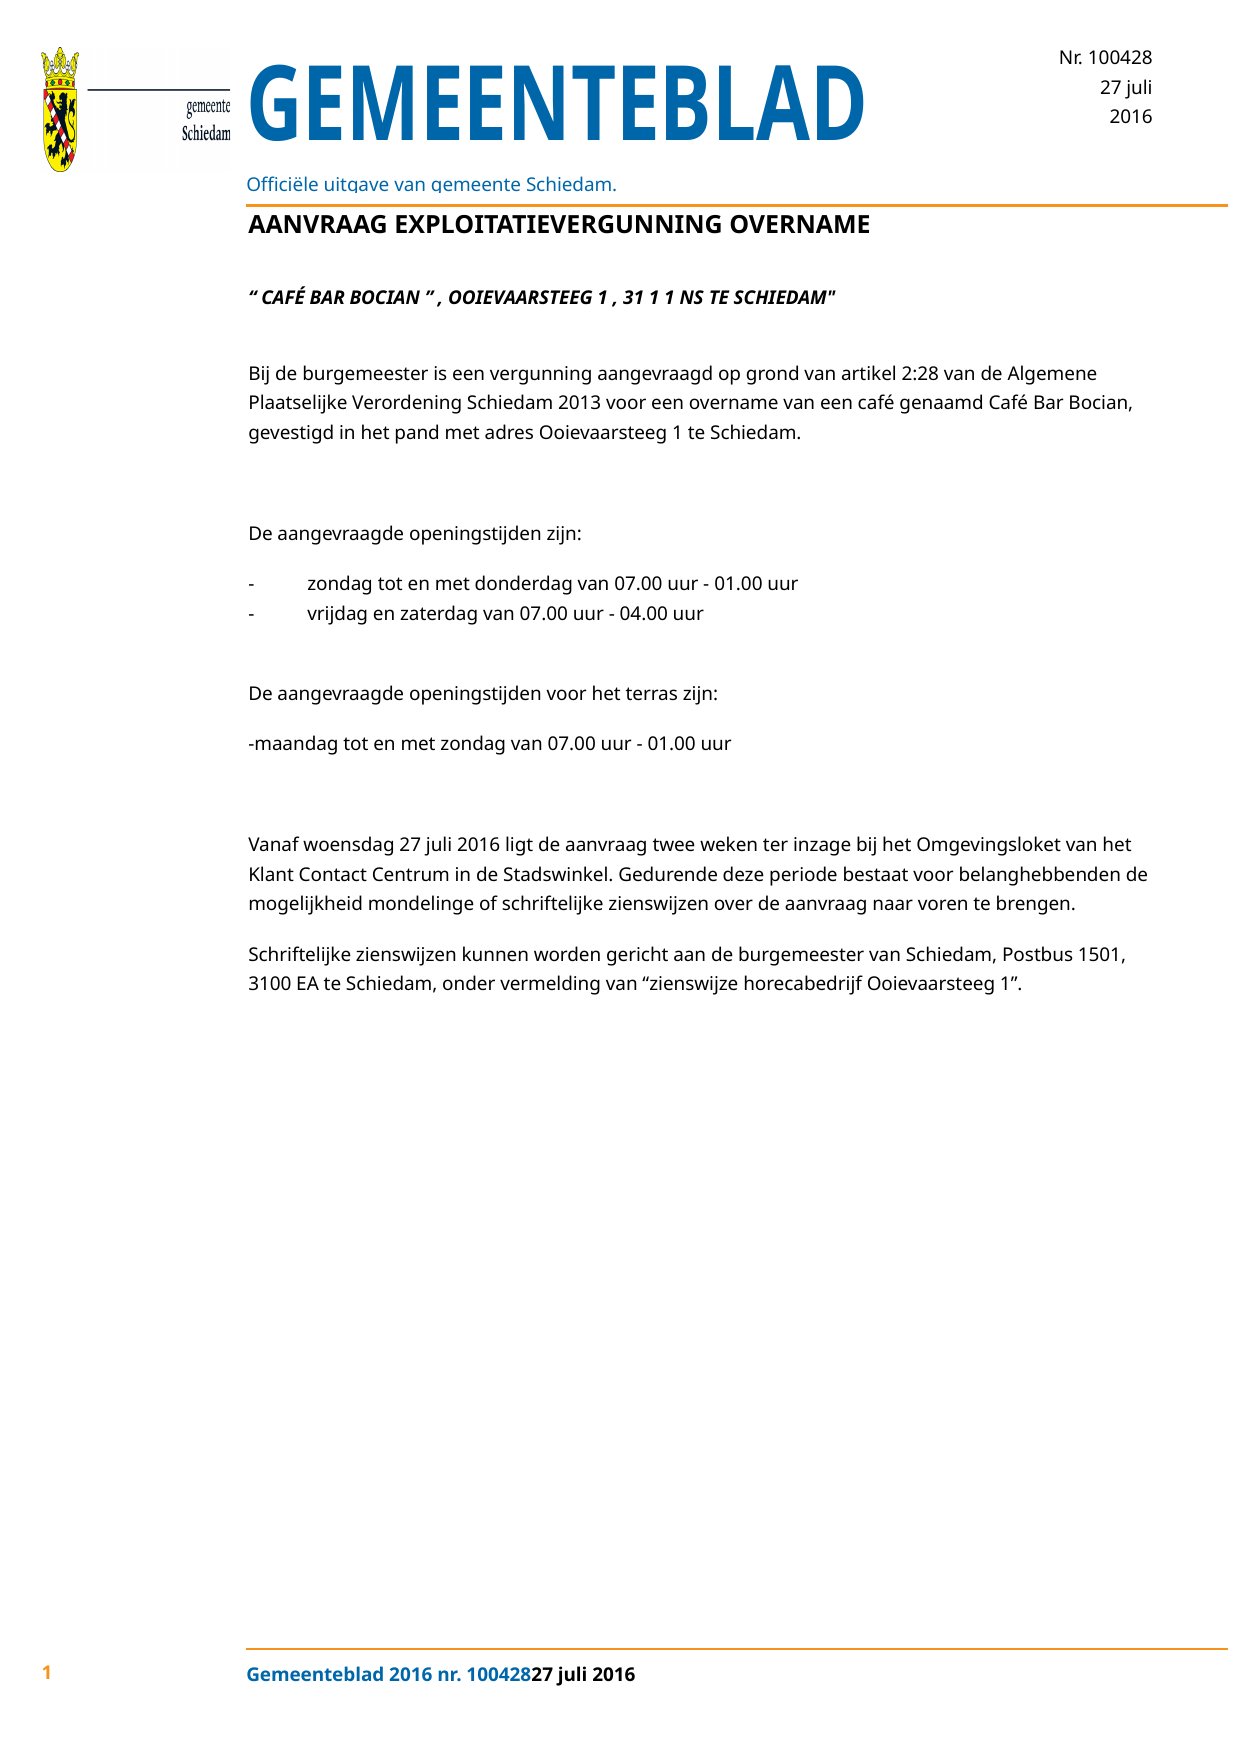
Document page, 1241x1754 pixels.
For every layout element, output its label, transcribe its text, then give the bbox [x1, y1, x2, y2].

text Vanaf woensdag 27 juli 2016 ligt de aanvraag twee weken ter inzage bij het Omgevingsloket van het Klant Contact Centrum in de Stadswinkel. Gedurende deze periode bestaat voor belanghebbenden de mogelijkheid mondelinge of schriftelijke zienswijzen over de aanvraag naar voren te brengen. [248, 831, 1152, 916]
text De aangevraagde openingstijden zijn: [248, 520, 1152, 546]
text AANVRAAG EXPLOITATIEVERGUNNING OVERNAME [248, 207, 1152, 241]
text De aangevraagde openingstijden voor het terras zijn: [248, 680, 1152, 706]
picture [41, 47, 231, 172]
text “ CAFÉ BAR BOCIAN ” , OOIEVAARSTEEG 1 , 31 1 1 NS TE SCHIEDAM" [248, 284, 1152, 309]
list zondag tot en met donderdag van 07.00 uur - 01.00 uur [248, 570, 1152, 596]
text -maandag tot en met zondag van 07.00 uur - 01.00 uur [248, 730, 1152, 756]
text Bij de burgemeester is een vergunning aangevraagd op grond van artikel 2:28 van de Algemene Plaatselijke Verordening Schiedam 2013 voor een overname van een café genaamd Café Bar Bocian, gevestigd in het pand met adres Ooievaarsteeg 1 te Schiedam. [248, 360, 1152, 445]
text Schriftelijke zienswijzen kunnen worden gericht aan de burgemeester van Schiedam, Postbus 1501, 3100 EA te Schiedam, onder vermelding van “zienswijze horecabedrijf Ooievaarsteeg 1”. [248, 941, 1152, 996]
list vrijdag en zaterdag van 07.00 uur - 04.00 uur [248, 600, 1152, 626]
